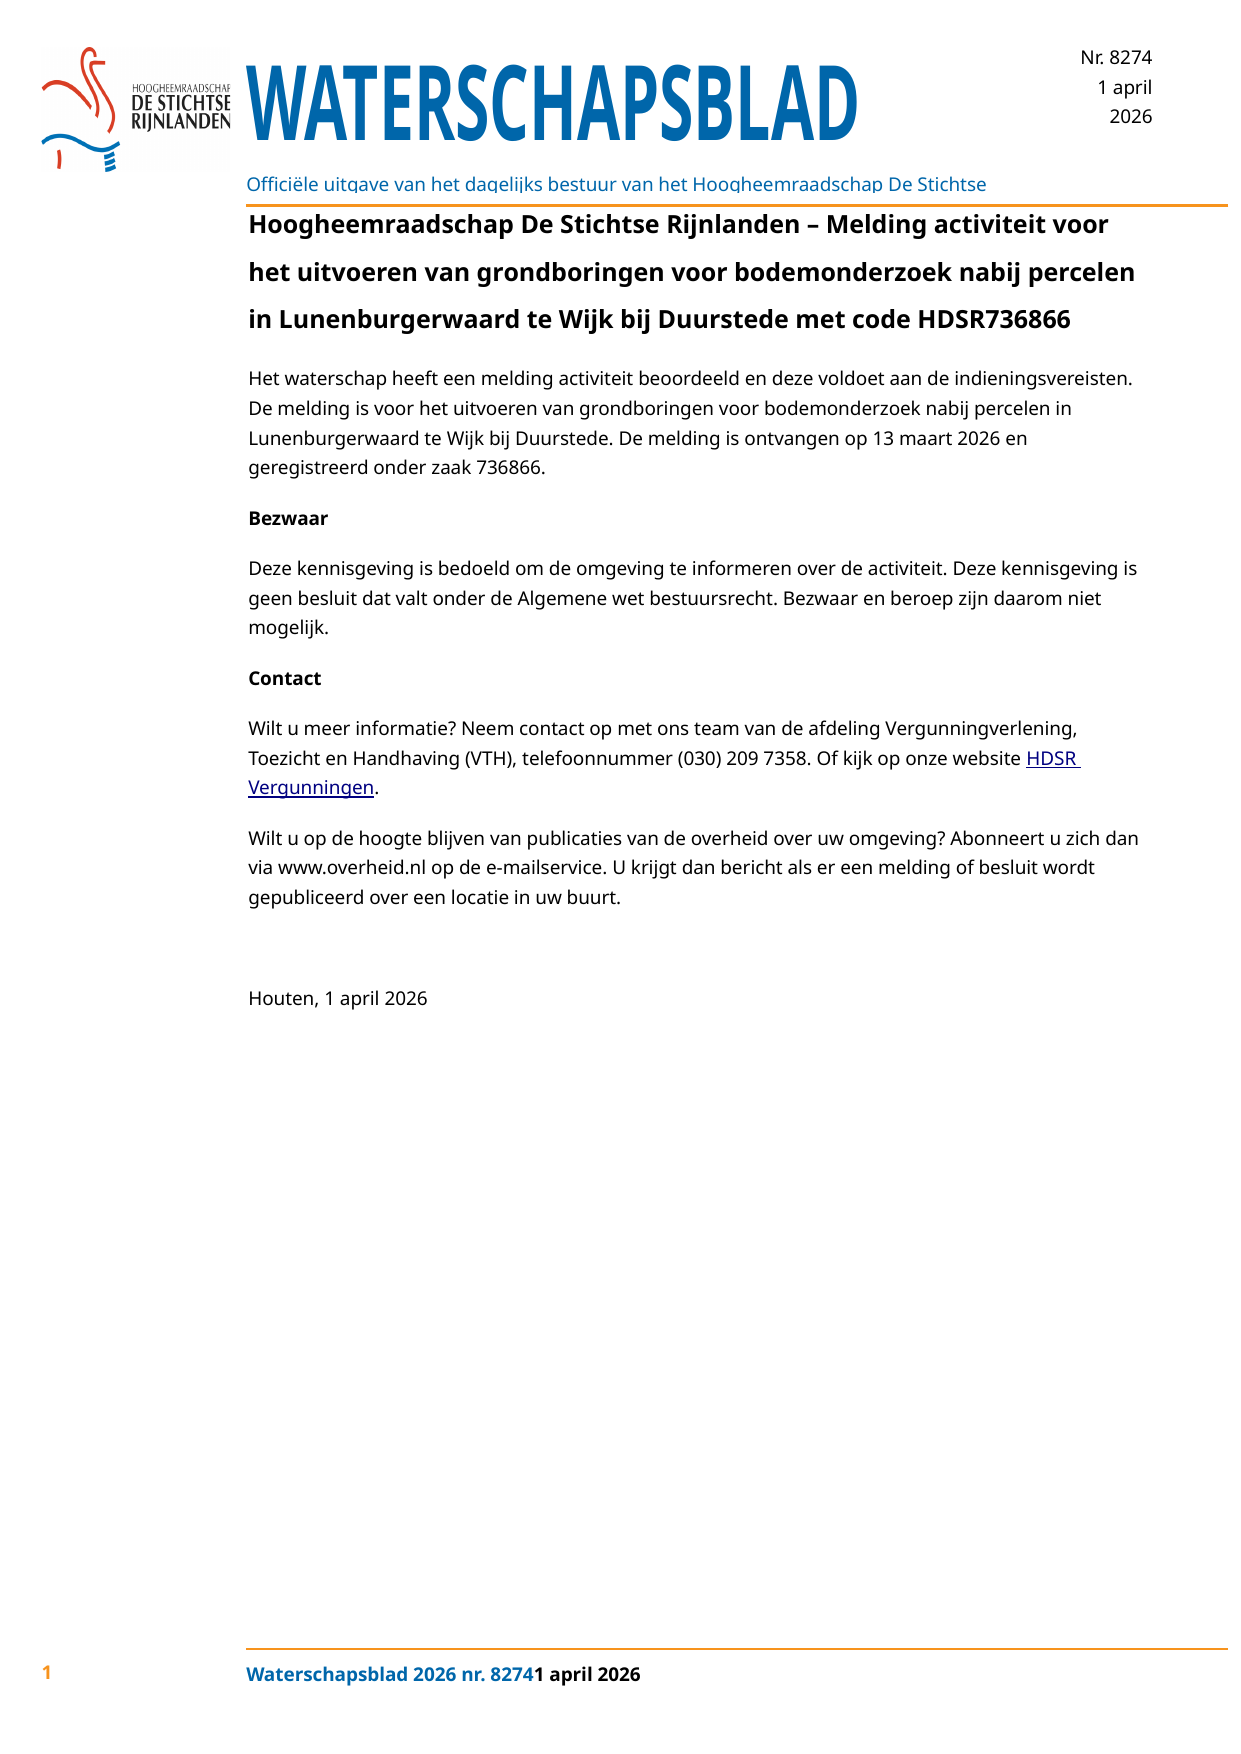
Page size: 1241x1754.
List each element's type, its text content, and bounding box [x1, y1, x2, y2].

text Het waterschap heeft een melding activiteit beoordeeld en deze voldoet aan de indieningsvereisten. De melding is voor het uitvoeren van grondboringen voor bodemonderzoek nabij percelen in Lunenburgerwaard te Wijk bij Duurstede. De melding is ontvangen op 13 maart 2026 en geregistreerd onder zaak 736866. [248, 366, 1152, 480]
text Bezwaar [248, 505, 1152, 530]
text Wilt u meer informatie? Neem contact op met ons team van de afdeling Vergunningverlening, Toezicht en Handhaving (VTH), telefoonnummer (030) 209 7358. Of kijk op onze website HDSR Vergunningen. [248, 715, 1152, 800]
picture [41, 47, 231, 172]
text Houten, 1 april 2026 [248, 985, 1152, 1010]
text Wilt u op de hoogte blijven van publicaties van de overheid over uw omgeving? Abonneert u zich dan via www.overheid.nl op de e-mailservice. U krijgt dan bericht als er een melding of besluit wordt gepubliceerd over een locatie in uw buurt. [248, 825, 1152, 909]
text Contact [248, 665, 1152, 690]
text Deze kennisgeving is bedoeld om de omgeving te informeren over de activiteit. Deze kennisgeving is geen besluit dat valt onder de Algemene wet bestuursrecht. Bezwaar en beroep zijn daarom niet mogelijk. [248, 555, 1152, 640]
text Hoogheemraadschap De Stichtse Rijnlanden – Melding activiteit voor het uitvoeren van grondboringen voor bodemonderzoek nabij percelen in Lunenburgerwaard te Wijk bij Duurstede met code HDSR736866 [248, 207, 1152, 336]
